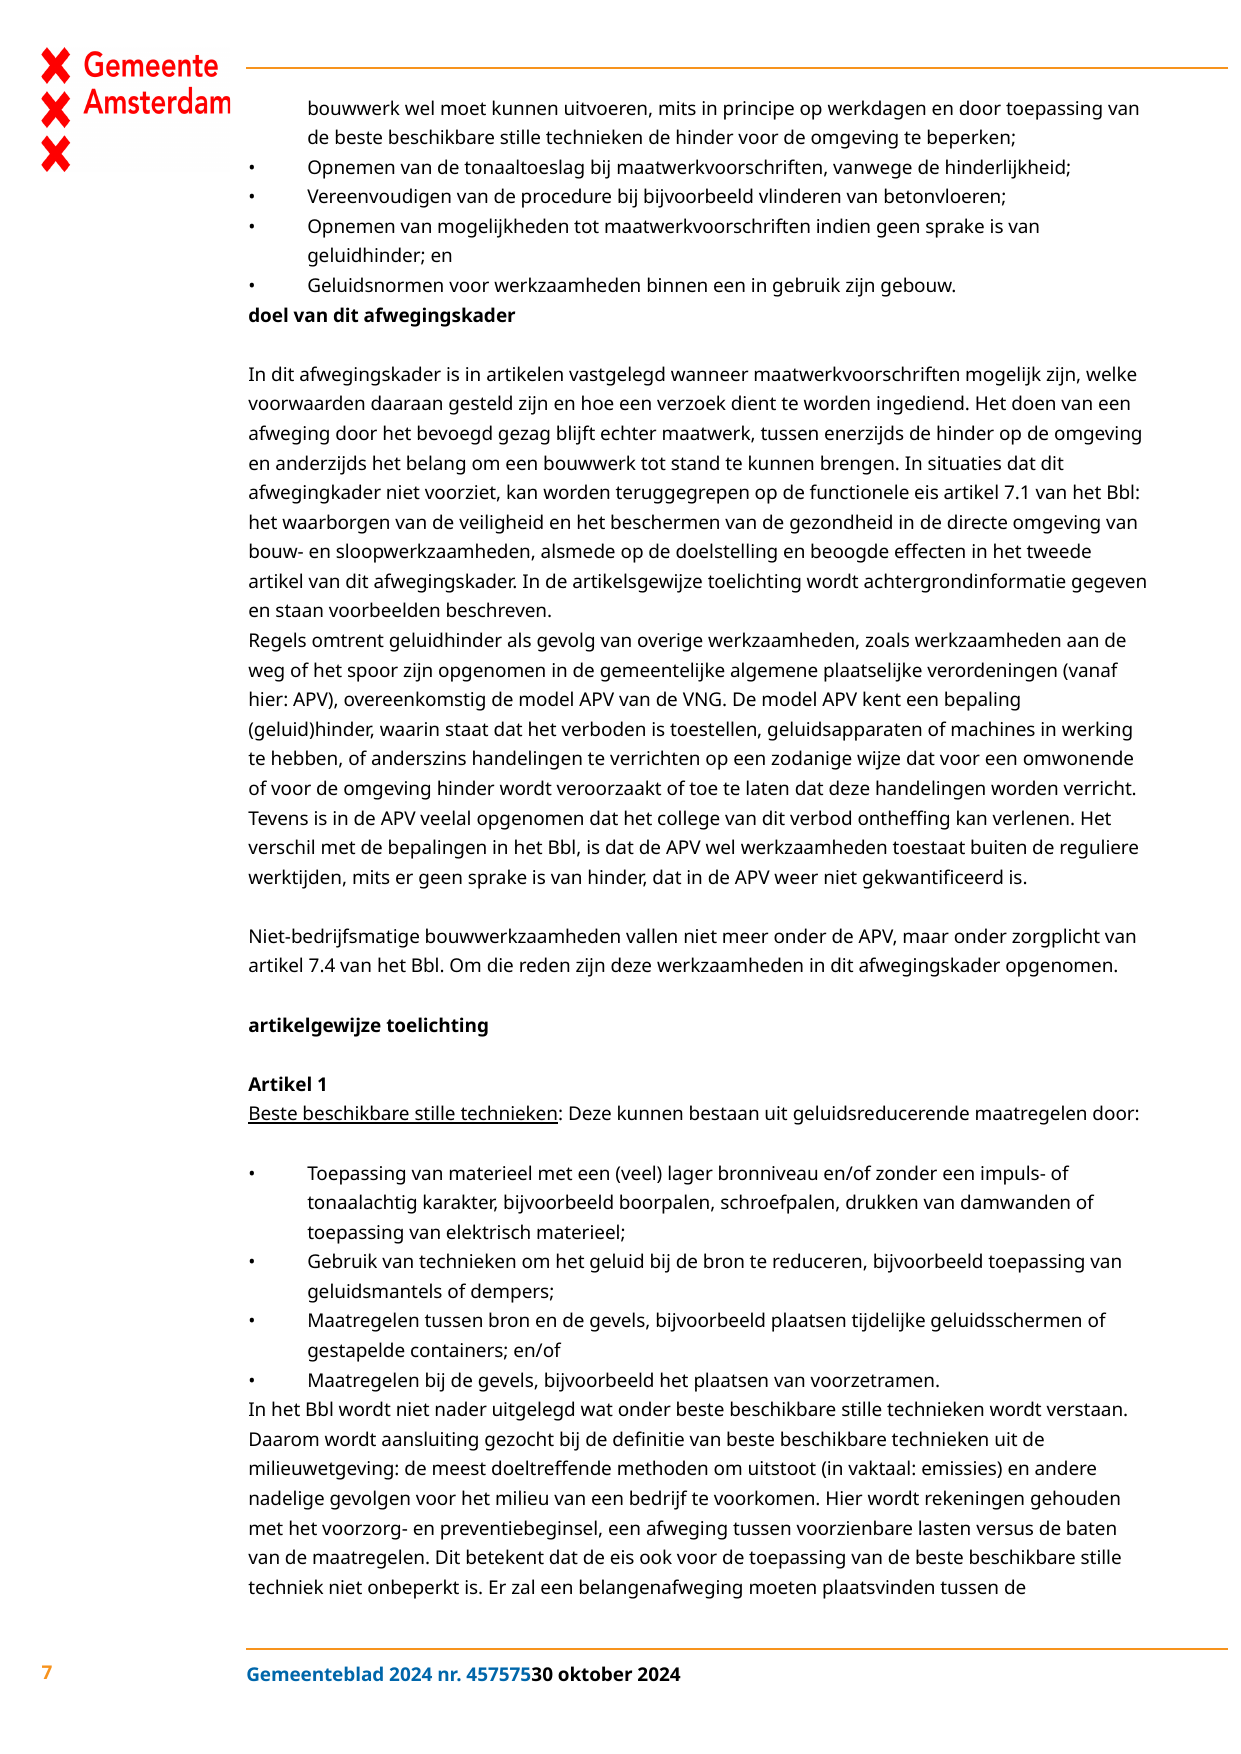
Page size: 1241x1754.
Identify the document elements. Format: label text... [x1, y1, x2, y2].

text doel van dit afwegingskader [248, 302, 1152, 328]
list Vereenvoudigen van de procedure bij bijvoorbeeld vlinderen van betonvloeren; [248, 183, 1152, 209]
text Niet-bedrijfsmatige bouwwerkzaamheden vallen niet meer onder de APV, maar onder zorgplicht van artikel 7.4 van het Bbl. Om die reden zijn deze werkzaamheden in dit afwegingskader opgenomen. [248, 923, 1152, 978]
picture [41, 47, 231, 172]
list Opnemen van mogelijkheden tot maatwerkvoorschriften indien geen sprake is van geluidhinder; en [248, 213, 1152, 268]
text In dit afwegingskader is in artikelen vastgelegd wanneer maatwerkvoorschriften mogelijk zijn, welke voorwaarden daaraan gesteld zijn en hoe een verzoek dient te worden ingediend. Het doen van een afweging door het bevoegd gezag blijft echter maatwerk, tussen enerzijds de hinder op de omgeving en anderzijds het belang om een bouwwerk tot stand te kunnen brengen. In situaties dat dit afwegingkader niet voorziet, kan worden teruggegrepen op de functionele eis artikel 7.1 van het Bbl: het waarborgen van de veiligheid en het beschermen van de gezondheid in de directe omgeving van bouw- en sloopwerkzaamheden, alsmede op de doelstelling en beoogde effecten in het tweede artikel van dit afwegingskader. In de artikelsgewijze toelichting wordt achtergrondinformatie gegeven en staan voorbeelden beschreven. [248, 361, 1152, 623]
list Gebruik van technieken om het geluid bij de bron te reduceren, bijvoorbeeld toepassing van geluidsmantels of dempers; [248, 1248, 1152, 1304]
text artikelgewijze toelichting [248, 1012, 1152, 1038]
text In het Bbl wordt niet nader uitgelegd wat onder beste beschikbare stille technieken wordt verstaan. Daarom wordt aansluiting gezocht bij de definitie van beste beschikbare technieken uit de milieuwetgeving: de meest doeltreffende methoden om uitstoot (in vaktaal: emissies) en andere nadelige gevolgen voor het milieu van een bedrijf te voorkomen. Hier wordt rekeningen gehouden met het voorzorg- en preventiebeginsel, een afweging tussen voorzienbare lasten versus de baten van de maatregelen. Dit betekent dat de eis ook voor de toepassing van de beste beschikbare stille techniek niet onbeperkt is. Er zal een belangenafweging moeten plaatsvinden tussen de [248, 1396, 1152, 1600]
list bouwwerk wel moet kunnen uitvoeren, mits in principe op werkdagen en door toepassing van de beste beschikbare stille technieken de hinder voor de omgeving te beperken; [248, 95, 1152, 150]
text Artikel 1 [248, 1071, 1152, 1097]
list Geluidsnormen voor werkzaamheden binnen een in gebruik zijn gebouw. [248, 272, 1152, 298]
list Toepassing van materieel met een (veel) lager bronniveau en/of zonder een impuls- of tonaalachtig karakter, bijvoorbeeld boorpalen, schroefpalen, drukken van damwanden of toepassing van elektrisch materieel; [248, 1160, 1152, 1245]
text Beste beschikbare stille technieken: Deze kunnen bestaan uit geluidsreducerende maatregelen door: [248, 1101, 1152, 1126]
list Maatregelen tussen bron en de gevels, bijvoorbeeld plaatsen tijdelijke geluidsschermen of gestapelde containers; en/of [248, 1308, 1152, 1363]
list Opnemen van de tonaaltoeslag bij maatwerkvoorschriften, vanwege de hinderlijkheid; [248, 154, 1152, 180]
list Maatregelen bij de gevels, bijvoorbeeld het plaatsen van voorzetramen. [248, 1367, 1152, 1393]
text Regels omtrent geluidhinder als gevolg van overige werkzaamheden, zoals werkzaamheden aan de weg of het spoor zijn opgenomen in de gemeentelijke algemene plaatselijke verordeningen (vanaf hier: APV), overeenkomstig de model APV van de VNG. De model APV kent een bepaling (geluid)hinder, waarin staat dat het verboden is toestellen, geluidsapparaten of machines in werking te hebben, of anderszins handelingen te verrichten op een zodanige wijze dat voor een omwonende of voor de omgeving hinder wordt veroorzaakt of toe te laten dat deze handelingen worden verricht. Tevens is in de APV veelal opgenomen dat het college van dit verbod ontheffing kan verlenen. Het verschil met de bepalingen in het Bbl, is dat de APV wel werkzaamheden toestaat buiten de reguliere werktijden, mits er geen sprake is van hinder, dat in de APV weer niet gekwantificeerd is. [248, 627, 1152, 890]
